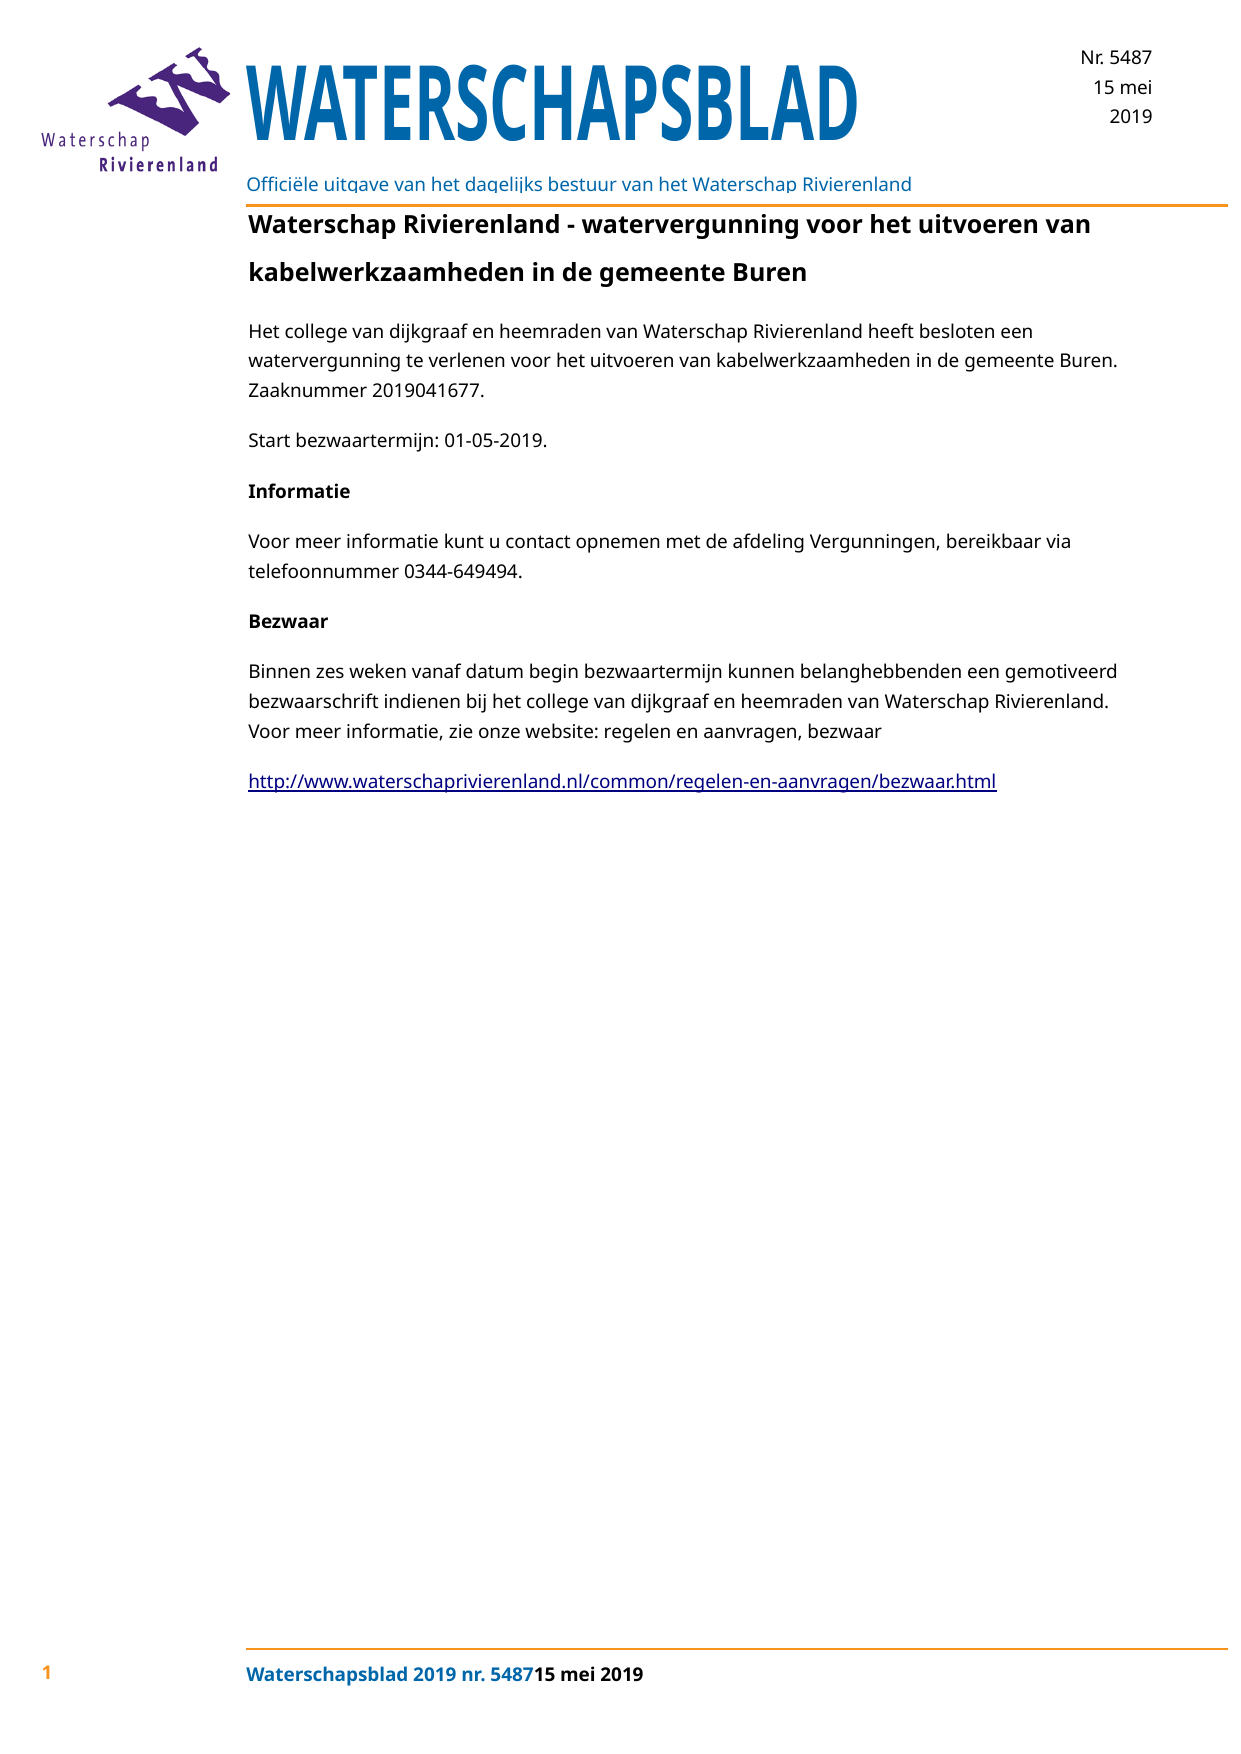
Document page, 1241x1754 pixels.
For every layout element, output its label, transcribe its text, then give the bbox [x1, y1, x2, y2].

text Start bezwaartermijn: 01-05-2019. [248, 427, 1152, 453]
text Bezwaar [248, 608, 1152, 634]
text Informatie [248, 478, 1152, 504]
text Binnen zes weken vanaf datum begin bezwaartermijn kunnen belanghebbenden een gemotiveerd bezwaarschrift indienen bij het college van dijkgraaf en heemraden van Waterschap Rivierenland. Voor meer informatie, zie onze website: regelen en aanvragen, bezwaar [248, 659, 1152, 744]
text http://www.waterschaprivierenland.nl/common/regelen-en-aanvragen/bezwaar.html [248, 768, 1152, 794]
picture [41, 47, 231, 172]
text Waterschap Rivierenland - watervergunning voor het uitvoeren van kabelwerkzaamheden in de gemeente Buren [248, 207, 1152, 288]
text Voor meer informatie kunt u contact opnemen met de afdeling Vergunningen, bereikbaar via telefoonnummer 0344-649494. [248, 528, 1152, 584]
text Het college van dijkgraaf en heemraden van Waterschap Rivierenland heeft besloten een watervergunning te verlenen voor het uitvoeren van kabelwerkzaamheden in de gemeente Buren. Zaaknummer 2019041677. [248, 318, 1152, 403]
